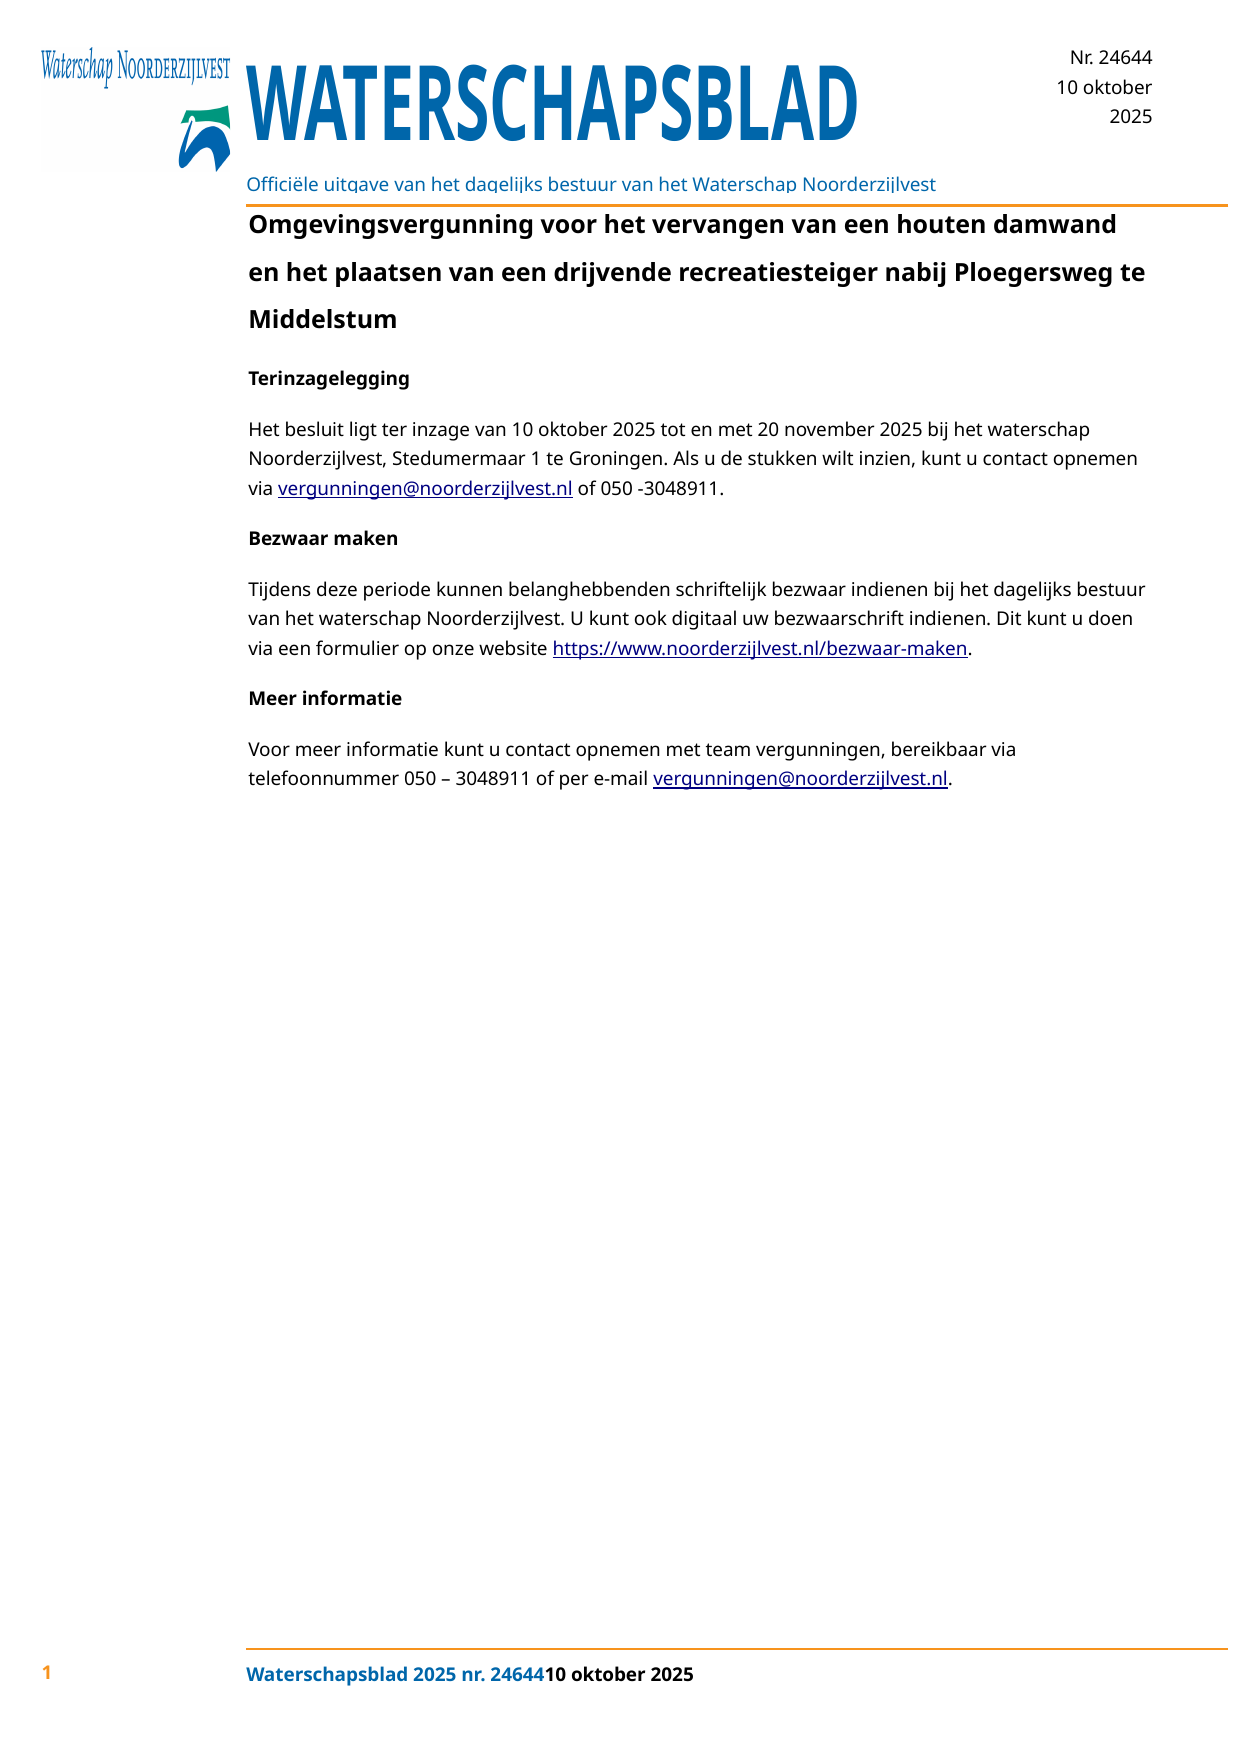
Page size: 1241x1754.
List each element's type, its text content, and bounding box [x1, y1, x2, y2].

text Tijdens deze periode kunnen belanghebbenden schriftelijk bezwaar indienen bij het dagelijks bestuur van het waterschap Noorderzijlvest. U kunt ook digitaal uw bezwaarschrift indienen. Dit kunt u doen via een formulier op onze website https://www.noorderzijlvest.nl/bezwaar-maken. [248, 576, 1152, 661]
text Terinzagelegging [248, 366, 1152, 391]
text Bezwaar maken [248, 526, 1152, 551]
text Omgevingsvergunning voor het vervangen van een houten damwand en het plaatsen van een drijvende recreatiesteiger nabij Ploegersweg te Middelstum [248, 207, 1152, 336]
picture [41, 47, 231, 172]
text Meer informatie [248, 686, 1152, 711]
text Het besluit ligt ter inzage van 10 oktober 2025 tot en met 20 november 2025 bij het waterschap Noorderzijlvest, Stedumermaar 1 te Groningen. Als u de stukken wilt inzien, kunt u contact opnemen via vergunningen@noorderzijlvest.nl of 050 -3048911. [248, 416, 1152, 501]
text Voor meer informatie kunt u contact opnemen met team vergunningen, bereikbaar via telefoonnummer 050 – 3048911 of per e-mail vergunningen@noorderzijlvest.nl. [248, 736, 1152, 791]
